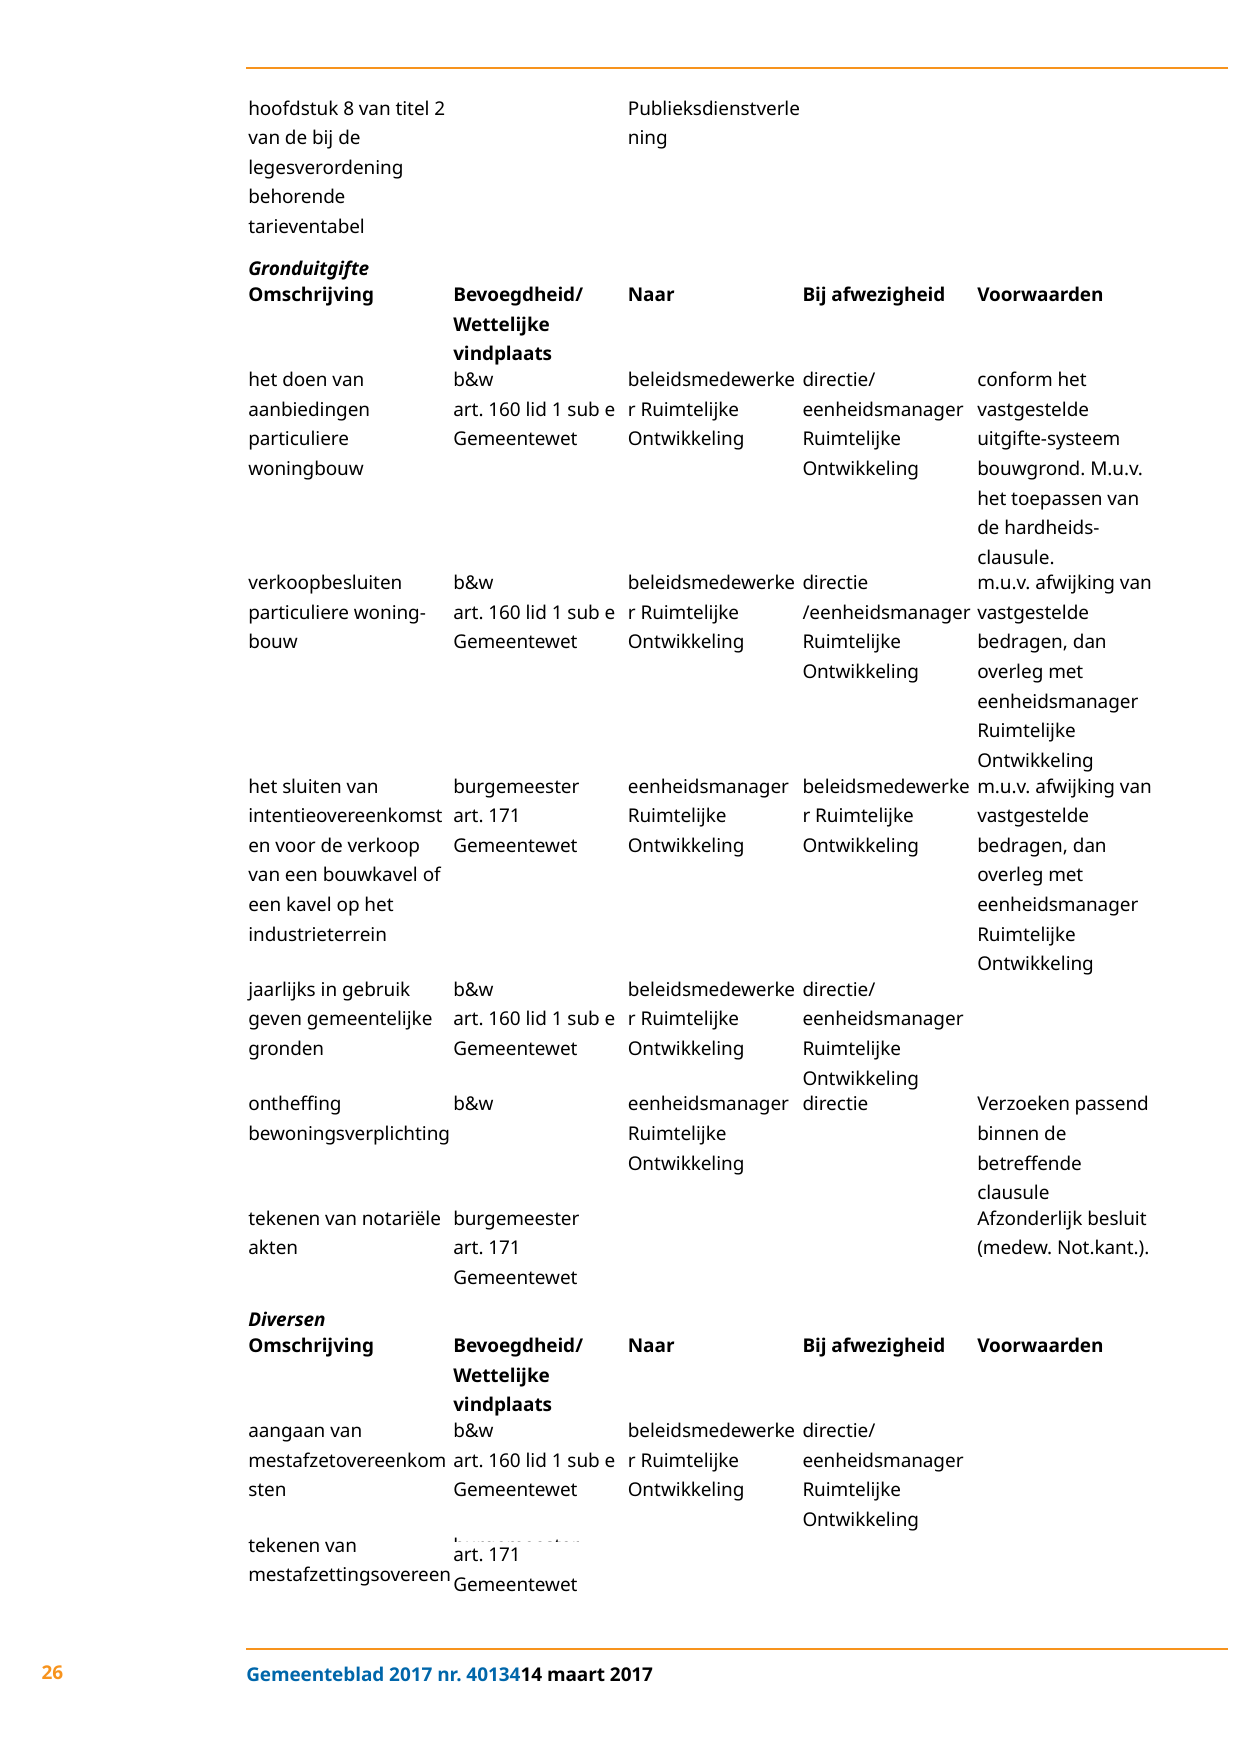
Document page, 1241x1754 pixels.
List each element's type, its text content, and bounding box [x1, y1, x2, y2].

table_cell b&w art. 160 lid 1 sub e Gemeentewet [453, 366, 628, 569]
table_cell m.u.v. afwijking van vastgestelde bedragen, dan overleg met eenheidsmanager Ruimtelijke Ontwikkeling [977, 570, 1152, 773]
table_cell burgemeester art. 171 Gemeentewet [453, 773, 628, 976]
table_cell m.u.v. afwijking van vastgestelde bedragen, dan overleg met eenheidsmanager Ruimtelijke Ontwikkeling [977, 773, 1152, 976]
table_cell burgemeester art. 171 Gemeentewet [453, 1532, 628, 1597]
table_cell beleidsmedewerker Ruimtelijke Ontwikkeling [628, 570, 802, 773]
table_cell b&w [453, 1091, 628, 1205]
table_cell beleidsmedewerker Ruimtelijke Ontwikkeling [628, 366, 802, 569]
table_cell [802, 1205, 977, 1290]
table_cell [977, 1532, 1152, 1597]
table_cell aangaan van mestafzetovereenkomsten [248, 1418, 453, 1532]
table_cell het sluiten van intentieovereenkomsten voor de verkoop van een bouwkavel of een kavel op het industrieterrein [248, 773, 453, 976]
table_cell Publieksdienstverlening [628, 95, 802, 239]
table_header Omschrijving [248, 1333, 453, 1417]
table_cell [802, 1532, 977, 1597]
table_cell jaarlijks in gebruik geven gemeentelijke gronden [248, 976, 453, 1091]
table_cell [628, 1205, 802, 1290]
table_header Bevoegdheid/Wettelijke vindplaats [453, 281, 628, 366]
table_cell directie/ eenheidsmanager Ruimtelijke Ontwikkeling [802, 366, 977, 569]
table_cell b&w art. 160 lid 1 sub e Gemeentewet [453, 976, 628, 1091]
table_cell eenheidsmanager Ruimtelijke Ontwikkeling [628, 773, 802, 976]
table_cell directie /eenheidsmanager Ruimtelijke Ontwikkeling [802, 570, 977, 773]
table_cell directie/eenheidsmanager Ruimtelijke Ontwikkeling [802, 1418, 977, 1532]
table_cell beleidsmedewerker Ruimtelijke Ontwikkeling [628, 1418, 802, 1532]
text Diversen [248, 1307, 1152, 1332]
table_header Naar [628, 1333, 802, 1417]
table_cell verkoopbesluiten particuliere woning-bouw [248, 570, 453, 773]
table_cell [977, 1418, 1152, 1532]
table_header Naar [628, 281, 802, 366]
table_cell burgemeester art. 171 Gemeentewet [453, 1205, 628, 1290]
table_cell eenheidsmanager Ruimtelijke Ontwikkeling [628, 1091, 802, 1205]
picture [41, 47, 231, 172]
table_cell [628, 1532, 802, 1597]
table_cell Verzoeken passend binnen de betreffende clausule [977, 1091, 1152, 1205]
table_cell [977, 976, 1152, 1091]
table_cell hoofdstuk 8 van titel 2 van de bij de legesverordening behorende tarieventabel [248, 95, 453, 239]
table_cell directie/eenheidsmanager Ruimtelijke Ontwikkeling [802, 976, 977, 1091]
table_cell beleidsmedewerker Ruimtelijke Ontwikkeling [628, 976, 802, 1091]
table_cell Afzonderlijk besluit (medew. Not.kant.). [977, 1205, 1152, 1290]
table_header Voorwaarden [977, 281, 1152, 366]
table_cell [977, 95, 1152, 239]
table_cell tekenen van notariële akten [248, 1205, 453, 1290]
table_cell ontheffing bewoningsverplichting [248, 1091, 453, 1205]
table_cell [453, 95, 628, 239]
table_header Omschrijving [248, 281, 453, 366]
table_cell tekenen van mestafzettingsovereen [248, 1532, 453, 1597]
text Gronduitgifte [248, 256, 1152, 281]
table_header Bij afwezigheid [802, 1333, 977, 1417]
table_cell b&w art. 160 lid 1 sub e Gemeentewet [453, 570, 628, 773]
table_cell b&w art. 160 lid 1 sub e Gemeentewet [453, 1418, 628, 1532]
table_cell [802, 95, 977, 239]
table_cell het doen van aanbiedingen particuliere woningbouw [248, 366, 453, 569]
table_header Bij afwezigheid [802, 281, 977, 366]
table_cell directie [802, 1091, 977, 1205]
table_header Voorwaarden [977, 1333, 1152, 1417]
table_header Bevoegdheid/Wettelijke vindplaats [453, 1333, 628, 1417]
table_cell conform het vastgestelde uitgifte-systeem bouwgrond. M.u.v. het toepassen van de hardheids-clausule. [977, 366, 1152, 569]
table_cell beleidsmedewerker Ruimtelijke Ontwikkeling [802, 773, 977, 976]
